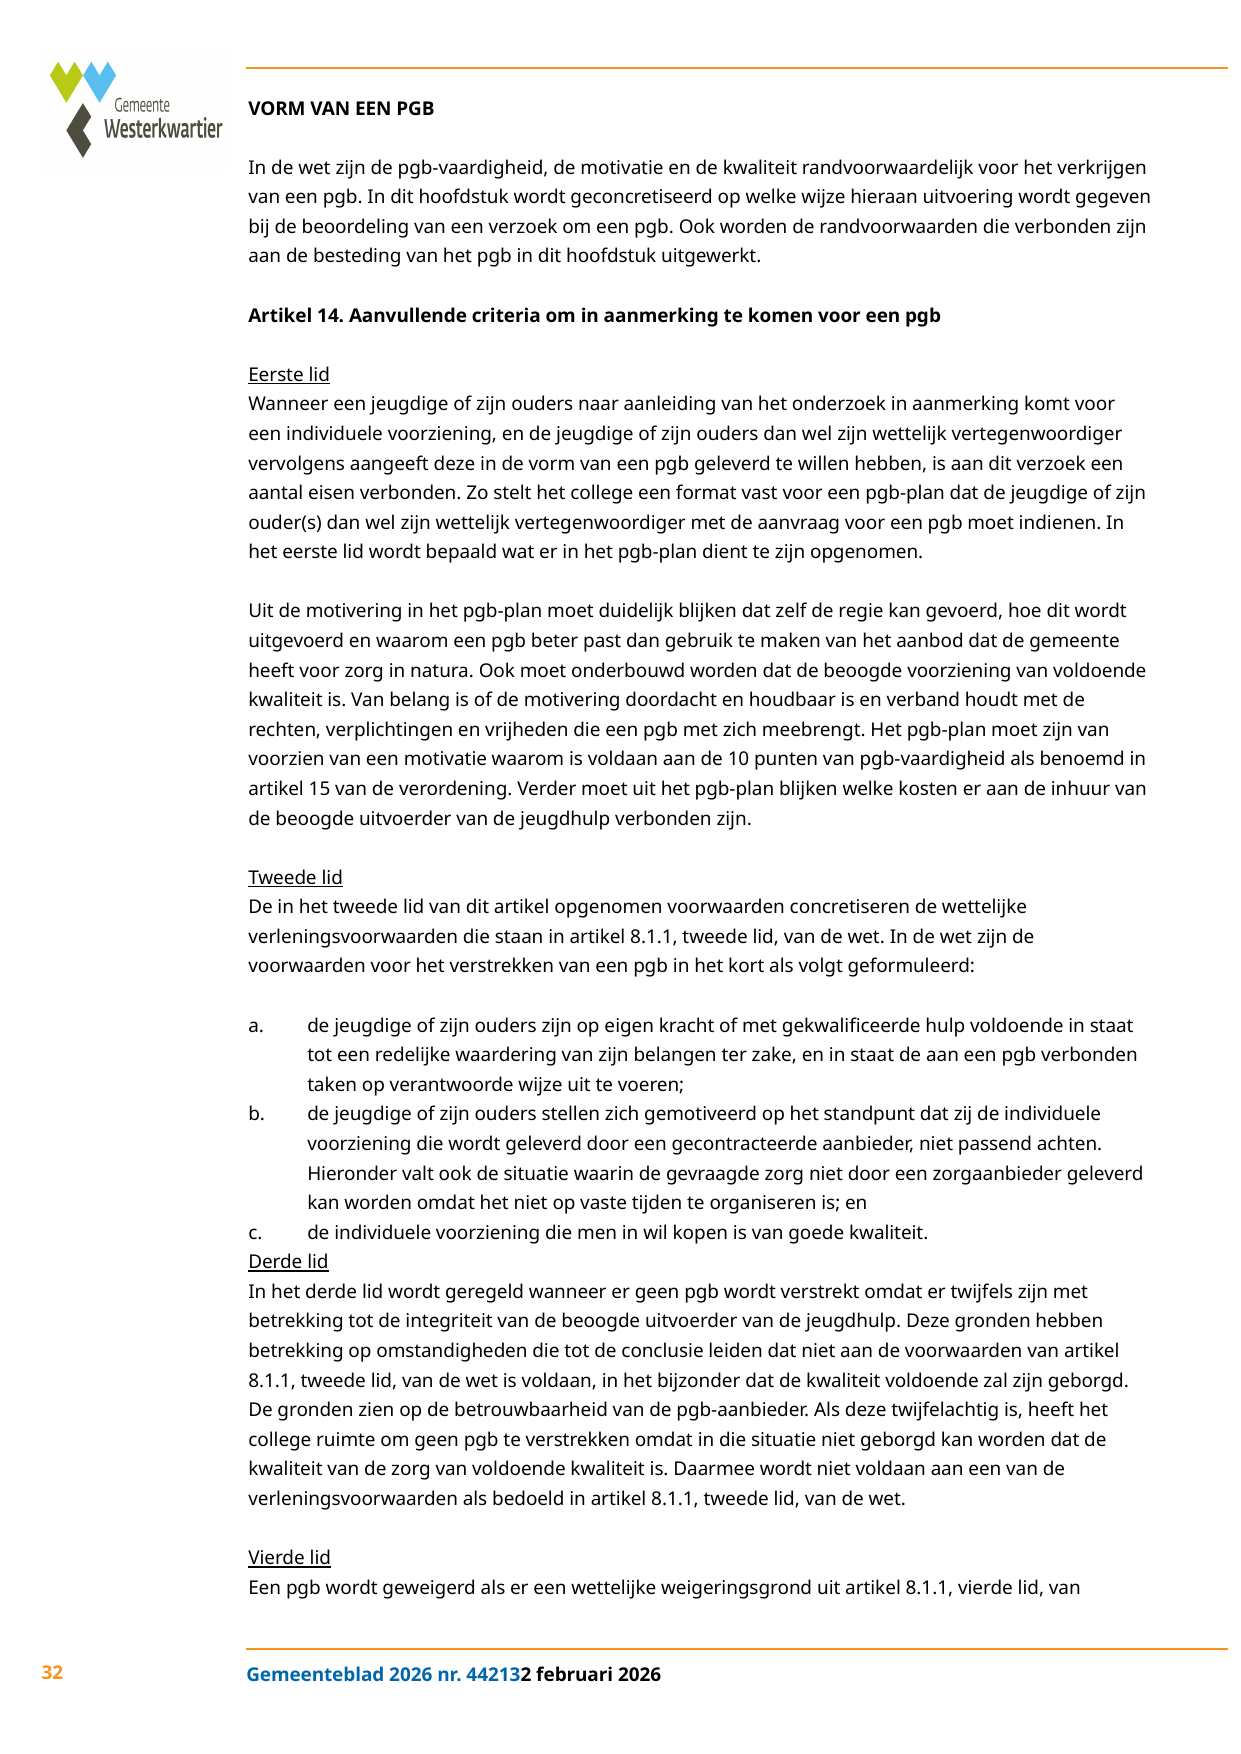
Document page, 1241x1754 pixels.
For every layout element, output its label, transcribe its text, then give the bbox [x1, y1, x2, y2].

text Eerste lid [248, 361, 1152, 387]
text Derde lid [248, 1248, 1152, 1274]
list de individuele voorziening die men in wil kopen is van goede kwaliteit. [248, 1219, 1152, 1245]
text VORM VAN EEN PGB [248, 95, 1152, 121]
text De in het tweede lid van dit artikel opgenomen voorwaarden concretiseren de wettelijke verleningsvoorwaarden die staan in artikel 8.1.1, tweede lid, van de wet. In de wet zijn de voorwaarden voor het verstrekken van een pgb in het kort als volgt geformuleerd: [248, 893, 1152, 978]
text In het derde lid wordt geregeld wanneer er geen pgb wordt verstrekt omdat er twijfels zijn met betrekking tot de integriteit van de beoogde uitvoerder van de jeugdhulp. Deze gronden hebben betrekking op omstandigheden die tot de conclusie leiden dat niet aan de voorwaarden van artikel 8.1.1, tweede lid, van de wet is voldaan, in het bijzonder dat de kwaliteit voldoende zal zijn geborgd. De gronden zien op de betrouwbaarheid van de pgb-aanbieder. Als deze twijfelachtig is, heeft het college ruimte om geen pgb te verstrekken omdat in die situatie niet geborgd kan worden dat de kwaliteit van de zorg van voldoende kwaliteit is. Daarmee wordt niet voldaan aan een van de verleningsvoorwaarden als bedoeld in artikel 8.1.1, tweede lid, van de wet. [248, 1278, 1152, 1511]
list de jeugdige of zijn ouders zijn op eigen kracht of met gekwalificeerde hulp voldoende in staat tot een redelijke waardering van zijn belangen ter zake, en in staat de aan een pgb verbonden taken op verantwoorde wijze uit te voeren; [248, 1012, 1152, 1097]
text Artikel 14. Aanvullende criteria om in aanmerking te komen voor een pgb [248, 302, 1152, 328]
list de jeugdige of zijn ouders stellen zich gemotiveerd op het standpunt dat zij de individuele voorziening die wordt geleverd door een gecontracteerde aanbieder, niet passend achten. Hieronder valt ook de situatie waarin de gevraagde zorg niet door een zorgaanbieder geleverd kan worden omdat het niet op vaste tijden te organiseren is; en [248, 1101, 1152, 1215]
text Vierde lid [248, 1544, 1152, 1570]
picture [41, 47, 231, 172]
text Wanneer een jeugdige of zijn ouders naar aanleiding van het onderzoek in aanmerking komt voor een individuele voorziening, en de jeugdige of zijn ouders dan wel zijn wettelijk vertegenwoordiger vervolgens aangeeft deze in de vorm van een pgb geleverd te willen hebben, is aan dit verzoek een aantal eisen verbonden. Zo stelt het college een format vast voor een pgb-plan dat de jeugdige of zijn ouder(s) dan wel zijn wettelijk vertegenwoordiger met de aanvraag voor een pgb moet indienen. In het eerste lid wordt bepaald wat er in het pgb-plan dient te zijn opgenomen. [248, 391, 1152, 564]
text In de wet zijn de pgb-vaardigheid, de motivatie en de kwaliteit randvoorwaardelijk voor het verkrijgen van een pgb. In dit hoofdstuk wordt geconcretiseerd op welke wijze hieraan uitvoering wordt gegeven bij de beoordeling van een verzoek om een pgb. Ook worden de randvoorwaarden die verbonden zijn aan de besteding van het pgb in dit hoofdstuk uitgewerkt. [248, 154, 1152, 268]
text Een pgb wordt geweigerd als er een wettelijke weigeringsgrond uit artikel 8.1.1, vierde lid, van [248, 1574, 1152, 1600]
text Uit de motivering in het pgb-plan moet duidelijk blijken dat zelf de regie kan gevoerd, hoe dit wordt uitgevoerd en waarom een pgb beter past dan gebruik te maken van het aanbod dat de gemeente heeft voor zorg in natura. Ook moet onderbouwd worden dat de beoogde voorziening van voldoende kwaliteit is. Van belang is of de motivering doordacht en houdbaar is en verband houdt met de rechten, verplichtingen en vrijheden die een pgb met zich meebrengt. Het pgb-plan moet zijn van voorzien van een motivatie waarom is voldaan aan de 10 punten van pgb-vaardigheid als benoemd in artikel 15 van de verordening. Verder moet uit het pgb-plan blijken welke kosten er aan de inhuur van de beoogde uitvoerder van de jeugdhulp verbonden zijn. [248, 598, 1152, 831]
text Tweede lid [248, 864, 1152, 890]
